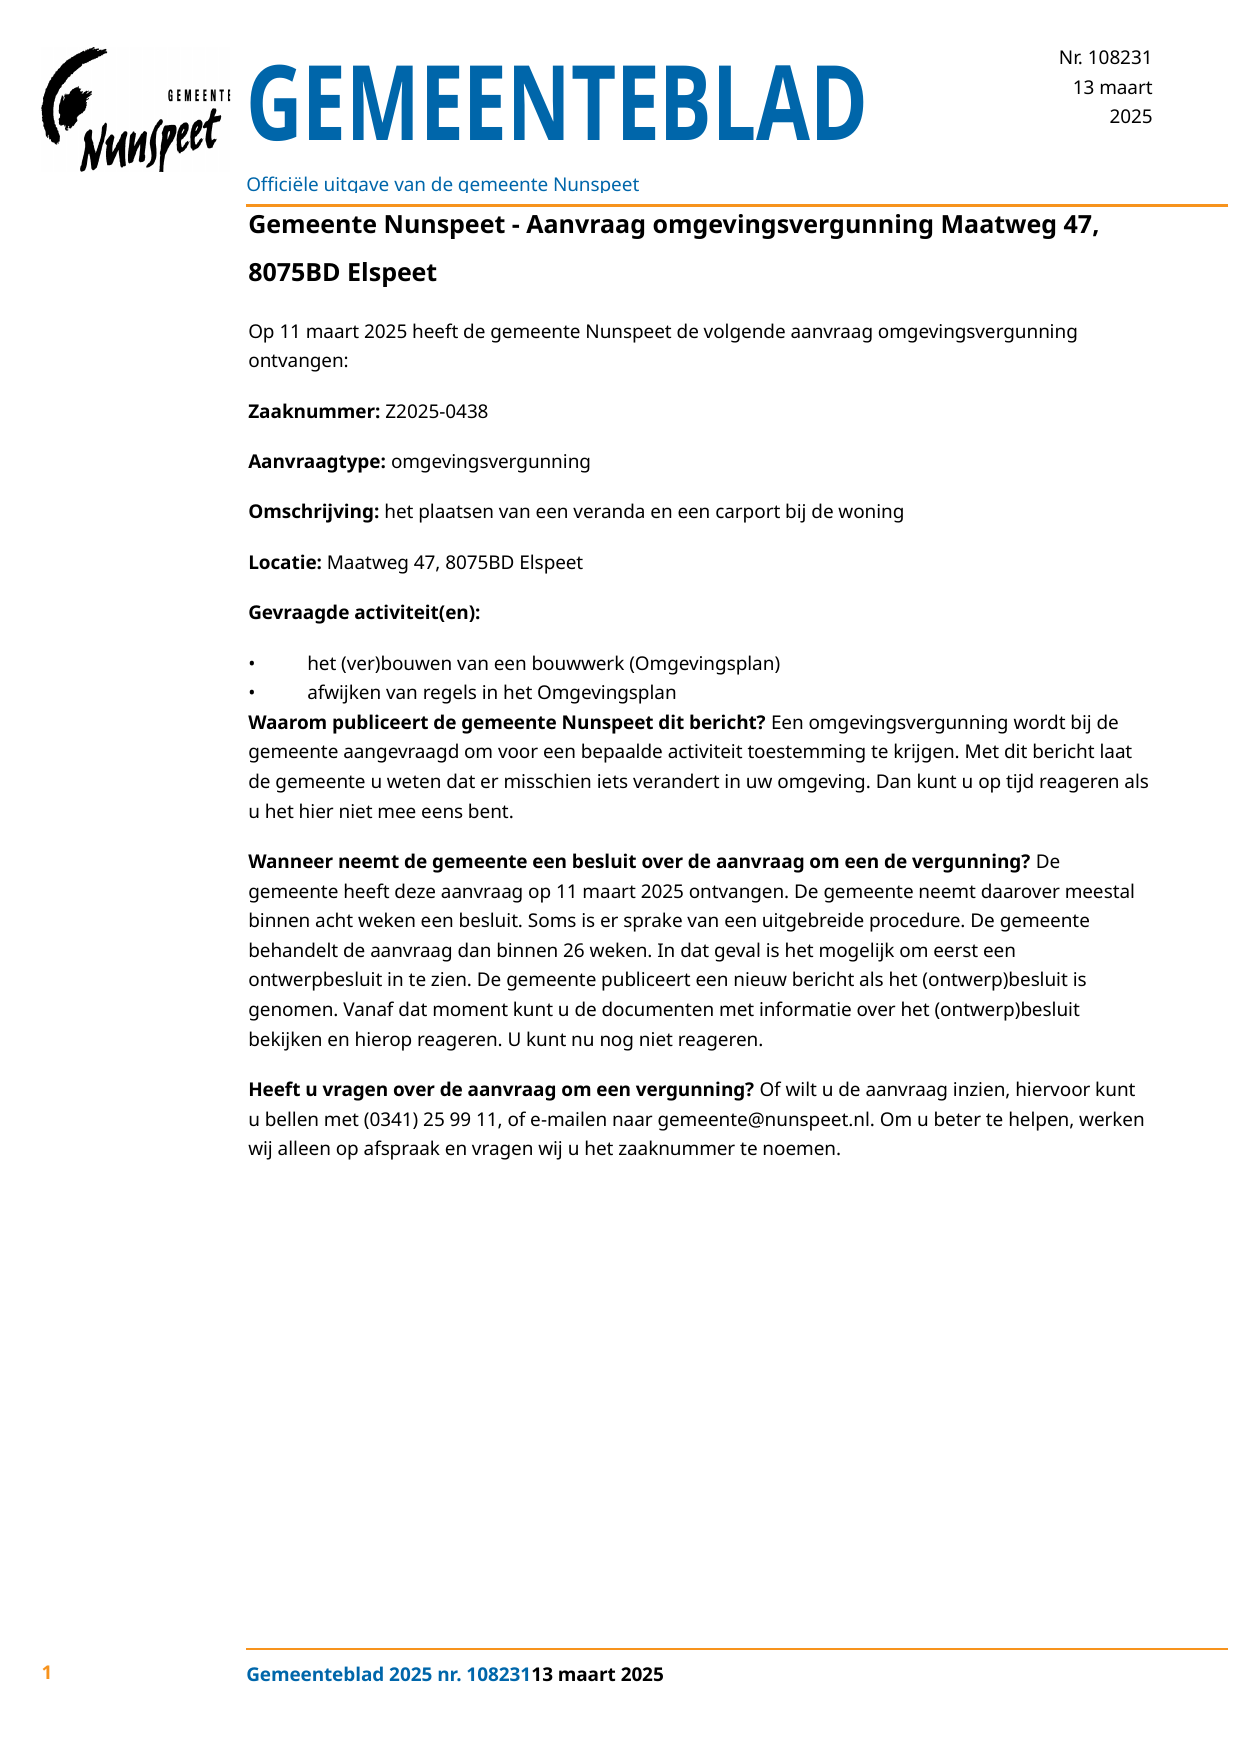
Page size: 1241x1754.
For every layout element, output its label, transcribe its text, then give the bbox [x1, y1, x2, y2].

text Heeft u vragen over de aanvraag om een vergunning? Of wilt u de aanvraag inzien, hiervoor kunt u bellen met (0341) 25 99 11, of e-mailen naar gemeente@nunspeet.nl. Om u beter te helpen, werken wij alleen op afspraak en vragen wij u het zaaknummer te noemen. [248, 1076, 1152, 1161]
text Waarom publiceert de gemeente Nunspeet dit bericht? Een omgevingsvergunning wordt bij de gemeente aangevraagd om voor een bepaalde activiteit toestemming te krijgen. Met dit bericht laat de gemeente u weten dat er misschien iets verandert in uw omgeving. Dan kunt u op tijd reageren als u het hier niet mee eens bent. [248, 709, 1152, 824]
list afwijken van regels in het Omgevingsplan [248, 679, 1152, 705]
text Omschrijving: het plaatsen van een veranda en een carport bij de woning [248, 499, 1152, 524]
text Aanvraagtype: omgevingsvergunning [248, 448, 1152, 474]
list het (ver)bouwen van een bouwwerk (Omgevingsplan) [248, 650, 1152, 676]
picture [41, 47, 231, 172]
text Zaaknummer: Z2025-0438 [248, 398, 1152, 424]
text Op 11 maart 2025 heeft de gemeente Nunspeet de volgende aanvraag omgevingsvergunning ontvangen: [248, 318, 1152, 373]
text Gevraagde activiteit(en): [248, 599, 1152, 625]
text Locatie: Maatweg 47, 8075BD Elspeet [248, 549, 1152, 575]
text Gemeente Nunspeet - Aanvraag omgevingsvergunning Maatweg 47, 8075BD Elspeet [248, 207, 1152, 288]
text Wanneer neemt de gemeente een besluit over de aanvraag om een de vergunning? De gemeente heeft deze aanvraag op 11 maart 2025 ontvangen. De gemeente neemt daarover meestal binnen acht weken een besluit. Soms is er sprake van een uitgebreide procedure. De gemeente behandelt de aanvraag dan binnen 26 weken. In dat geval is het mogelijk om eerst een ontwerpbesluit in te zien. De gemeente publiceert een nieuw bericht als het (ontwerp)besluit is genomen. Vanaf dat moment kunt u de documenten met informatie over het (ontwerp)besluit bekijken en hierop reageren. U kunt nu nog niet reageren. [248, 848, 1152, 1052]
